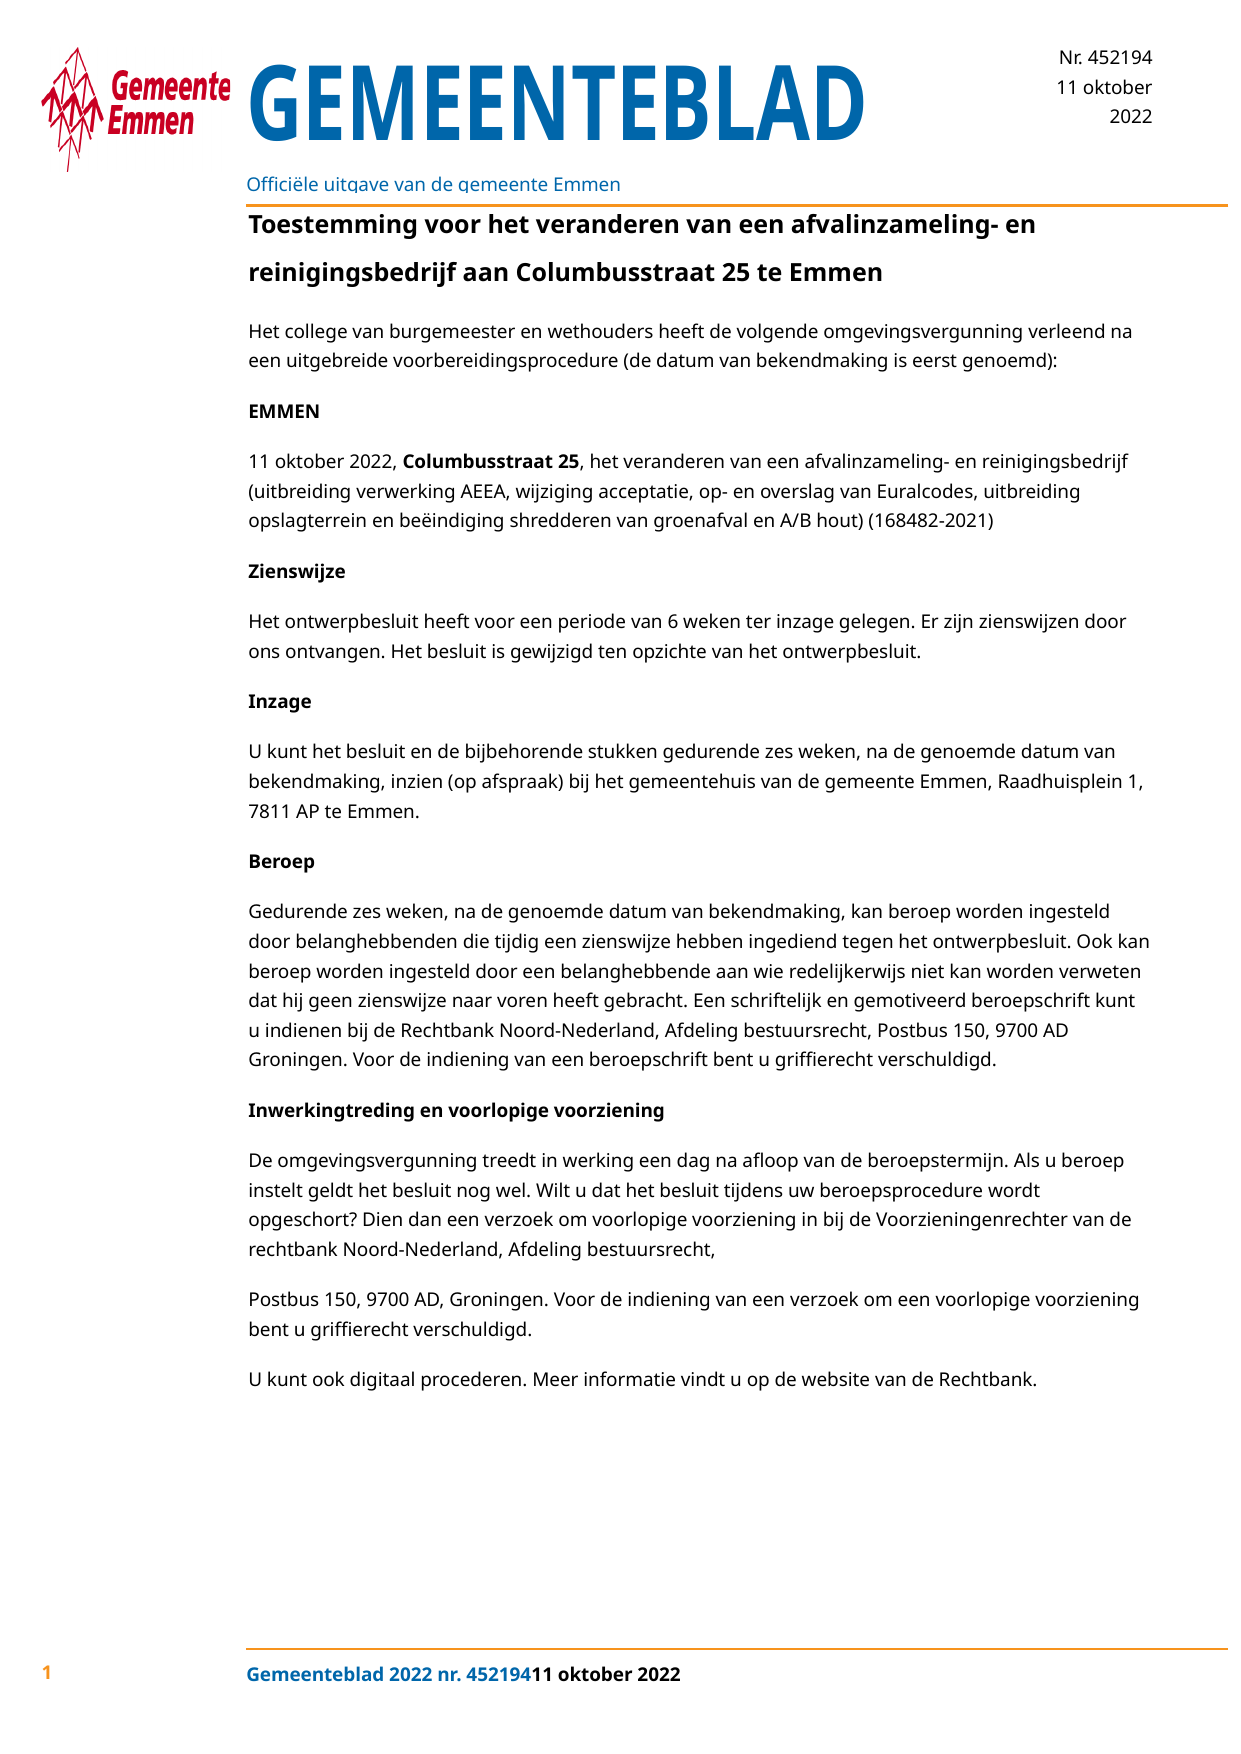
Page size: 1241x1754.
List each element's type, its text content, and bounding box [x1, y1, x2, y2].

text U kunt het besluit en de bijbehorende stukken gedurende zes weken, na de genoemde datum van bekendmaking, inzien (op afspraak) bij het gemeentehuis van de gemeente Emmen, Raadhuisplein 1, 7811 AP te Emmen. [248, 739, 1152, 824]
text Inwerkingtreding en voorlopige voorziening [248, 1097, 1152, 1123]
text Het ontwerpbesluit heeft voor een periode van 6 weken ter inzage gelegen. Er zijn zienswijzen door ons ontvangen. Het besluit is gewijzigd ten opzichte van het ontwerpbesluit. [248, 608, 1152, 664]
text De omgevingsvergunning treedt in werking een dag na afloop van de beroepstermijn. Als u beroep instelt geldt het besluit nog wel. Wilt u dat het besluit tijdens uw beroepsprocedure wordt opgeschort? Dien dan een verzoek om voorlopige voorziening in bij de Voorzieningenrechter van de rechtbank Noord-Nederland, Afdeling bestuursrecht, [248, 1147, 1152, 1262]
text Inzage [248, 688, 1152, 714]
text U kunt ook digitaal procederen. Meer informatie vindt u op de website van de Rechtbank. [248, 1367, 1152, 1392]
text Gedurende zes weken, na de genoemde datum van bekendmaking, kan beroep worden ingesteld door belanghebbenden die tijdig een zienswijze hebben ingediend tegen het ontwerpbesluit. Ook kan beroep worden ingesteld door een belanghebbende aan wie redelijkerwijs niet kan worden verweten dat hij geen zienswijze naar voren heeft gebracht. Een schriftelijk en gemotiveerd beroepschrift kunt u indienen bij de Rechtbank Noord-Nederland, Afdeling bestuursrecht, Postbus 150, 9700 AD Groningen. Voor de indiening van een beroepschrift bent u griffierecht verschuldigd. [248, 899, 1152, 1072]
picture [41, 47, 231, 172]
text Beroep [248, 848, 1152, 874]
text 11 oktober 2022, Columbusstraat 25, het veranderen van een afvalinzameling- en reinigingsbedrijf (uitbreiding verwerking AEEA, wijziging acceptatie, op- en overslag van Euralcodes, uitbreiding opslagterrein en beëindiging shredderen van groenafval en A/B hout) (168482-2021) [248, 448, 1152, 533]
text EMMEN [248, 398, 1152, 424]
text Toestemming voor het veranderen van een afvalinzameling- en reinigingsbedrijf aan Columbusstraat 25 te Emmen [248, 207, 1152, 288]
text Postbus 150, 9700 AD, Groningen. Voor de indiening van een verzoek om een voorlopige voorziening bent u griffierecht verschuldigd. [248, 1287, 1152, 1342]
text Het college van burgemeester en wethouders heeft de volgende omgevingsvergunning verleend na een uitgebreide voorbereidingsprocedure (de datum van bekendmaking is eerst genoemd): [248, 318, 1152, 373]
text Zienswijze [248, 558, 1152, 584]
